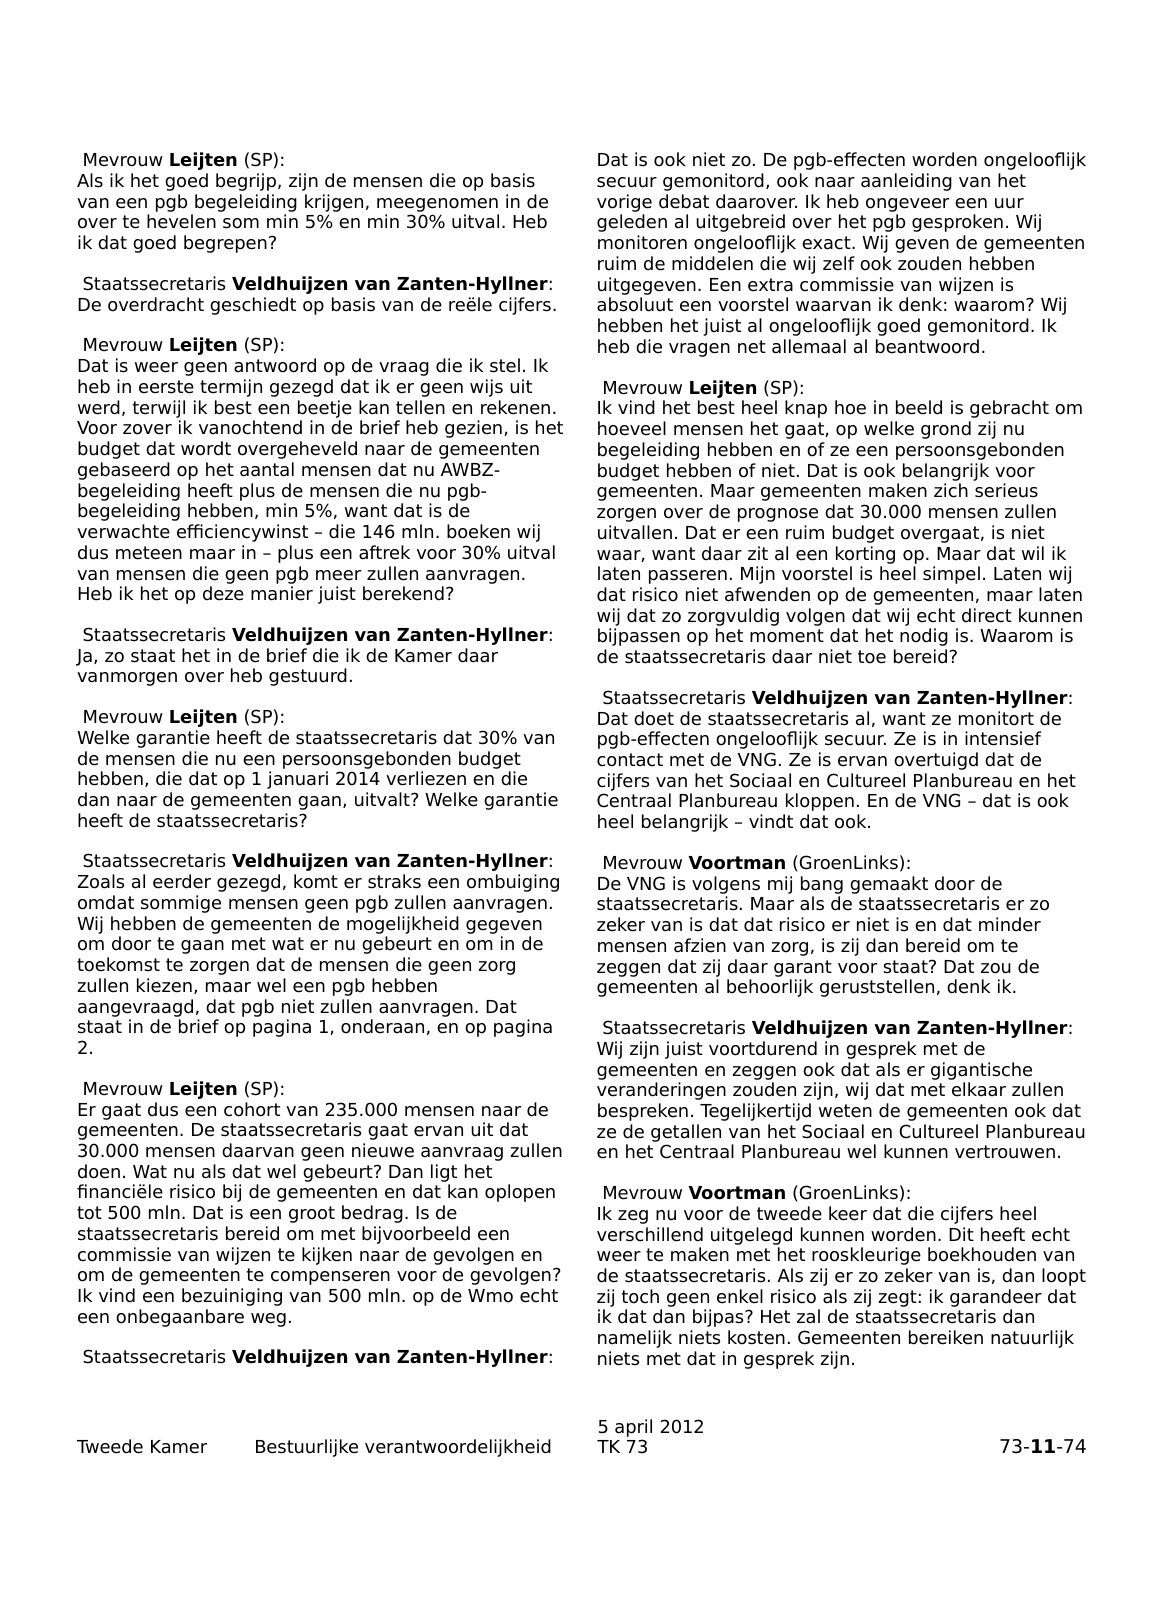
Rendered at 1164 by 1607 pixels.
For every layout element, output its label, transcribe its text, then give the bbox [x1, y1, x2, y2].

text Mevrouw Leijten (SP): [77, 150, 567, 171]
text Ik zeg nu voor de tweede keer dat die cijfers heel verschillend uitgelegd kunnen worden. Dit heeft echt weer te maken met het rooskleurige boekhouden van de staatssecretaris. Als zij er zo zeker van is, dan loopt zij toch geen enkel risico als zij zegt: ik garandeer dat ik dat dan bijpas? Het zal de staatssecretaris dan namelijk niets kosten. Gemeenten bereiken natuurlijk niets met dat in gesprek zijn. [596, 1204, 1087, 1369]
text Dat doet de staatssecretaris al, want ze monitort de pgb-effecten ongelooflijk secuur. Ze is in intensief contact met de VNG. Ze is ervan overtuigd dat de cijfers van het Sociaal en Cultureel Planbureau en het Centraal Planbureau kloppen. En de VNG – dat is ook heel belangrijk – vindt dat ook. [596, 708, 1087, 833]
text Als ik het goed begrijp, zijn de mensen die op basis van een pgb begeleiding krijgen, meegenomen in de over te hevelen som min 5% en min 30% uitval. Heb ik dat goed begrepen? [77, 171, 567, 254]
text Mevrouw Leijten (SP): [77, 1079, 567, 1099]
text Mevrouw Voortman (GroenLinks): [596, 1183, 1087, 1204]
text Staatssecretaris Veldhuijzen van Zanten-Hyllner: [77, 1347, 567, 1368]
text De VNG is volgens mij bang gemaakt door de staatssecretaris. Maar als de staatssecretaris er zo zeker van is dat dat risico er niet is en dat minder mensen afzien van zorg, is zij dan bereid om te zeggen dat zij daar garant voor staat? Dat zou de gemeenten al behoorlijk geruststellen, denk ik. [596, 873, 1087, 998]
text Staatssecretaris Veldhuijzen van Zanten-Hyllner: [596, 1018, 1087, 1039]
text Zoals al eerder gezegd, komt er straks een ombuiging omdat sommige mensen geen pgb zullen aanvragen. Wij hebben de gemeenten de mogelijkheid gegeven om door te gaan met wat er nu gebeurt en om in de toekomst te zorgen dat de mensen die geen zorg zullen kiezen, maar wel een pgb hebben aangevraagd, dat pgb niet zullen aanvragen. Dat staat in de brief op pagina 1, onderaan, en op pagina 2. [77, 872, 567, 1059]
text Staatssecretaris Veldhuijzen van Zanten-Hyllner: [596, 688, 1087, 708]
text Dat is weer geen antwoord op de vraag die ik stel. Ik heb in eerste termijn gezegd dat ik er geen wijs uit werd, terwijl ik best een beetje kan tellen en rekenen. Voor zover ik vanochtend in de brief heb gezien, is het budget dat wordt overgeheveld naar de gemeenten gebaseerd op het aantal mensen dat nu AWBZ-begeleiding heeft plus de mensen die nu pgb-begeleiding hebben, min 5%, want dat is de verwachte efficiencywinst – die 146 mln. boeken wij dus meteen maar in – plus een aftrek voor 30% uitval van mensen die geen pgb meer zullen aanvragen. Heb ik het op deze manier juist berekend? [77, 356, 567, 605]
text Mevrouw Voortman (GroenLinks): [596, 853, 1087, 873]
text Staatssecretaris Veldhuijzen van Zanten-Hyllner: [77, 625, 567, 646]
text Staatssecretaris Veldhuijzen van Zanten-Hyllner: [77, 851, 567, 872]
text Welke garantie heeft de staatssecretaris dat 30% van de mensen die nu een persoonsgebonden budget hebben, die dat op 1 januari 2014 verliezen en die dan naar de gemeenten gaan, uitvalt? Welke garantie heeft de staatssecretaris? [77, 728, 567, 831]
text Staatssecretaris Veldhuijzen van Zanten-Hyllner: [77, 274, 567, 294]
text Wij zijn juist voortdurend in gesprek met de gemeenten en zeggen ook dat als er gigantische veranderingen zouden zijn, wij dat met elkaar zullen bespreken. Tegelijkertijd weten de gemeenten ook dat ze de getallen van het Sociaal en Cultureel Planbureau en het Centraal Planbureau wel kunnen vertrouwen. [596, 1039, 1087, 1163]
text De overdracht geschiedt op basis van de reële cijfers. [77, 294, 567, 315]
text Mevrouw Leijten (SP): [77, 707, 567, 728]
text Ik vind het best heel knap hoe in beeld is gebracht om hoeveel mensen het gaat, op welke grond zij nu begeleiding hebben en of ze een persoonsgebonden budget hebben of niet. Dat is ook belangrijk voor gemeenten. Maar gemeenten maken zich serieus zorgen over de prognose dat 30.000 mensen zullen uitvallen. Dat er een ruim budget overgaat, is niet waar, want daar zit al een korting op. Maar dat wil ik laten passeren. Mijn voorstel is heel simpel. Laten wij dat risico niet afwenden op de gemeenten, maar laten wij dat zo zorgvuldig volgen dat wij echt direct kunnen bijpassen op het moment dat het nodig is. Waarom is de staatssecretaris daar niet toe bereid? [596, 398, 1087, 668]
text Mevrouw Leijten (SP): [77, 335, 567, 356]
text Ja, zo staat het in de brief die ik de Kamer daar vanmorgen over heb gestuurd. [77, 646, 567, 687]
text Er gaat dus een cohort van 235.000 mensen naar de gemeenten. De staatssecretaris gaat ervan uit dat 30.000 mensen daarvan geen nieuwe aanvraag zullen doen. Wat nu als dat wel gebeurt? Dan ligt het financiële risico bij de gemeenten en dat kan oplopen tot 500 mln. Dat is een groot bedrag. Is de staatssecretaris bereid om met bijvoorbeeld een commissie van wijzen te kijken naar de gevolgen en om de gemeenten te compenseren voor de gevolgen? Ik vind een bezuiniging van 500 mln. op de Wmo echt een onbegaanbare weg. [77, 1099, 567, 1327]
text Dat is ook niet zo. De pgb-effecten worden ongelooflijk secuur gemonitord, ook naar aanleiding van het vorige debat daarover. Ik heb ongeveer een uur geleden al uitgebreid over het pgb gesproken. Wij monitoren ongelooflijk exact. Wij geven de gemeenten ruim de middelen die wij zelf ook zouden hebben uitgegeven. Een extra commissie van wijzen is absoluut een voorstel waarvan ik denk: waarom? Wij hebben het juist al ongelooflijk goed gemonitord. Ik heb die vragen net allemaal al beantwoord. [596, 150, 1087, 357]
text Mevrouw Leijten (SP): [596, 377, 1087, 398]
